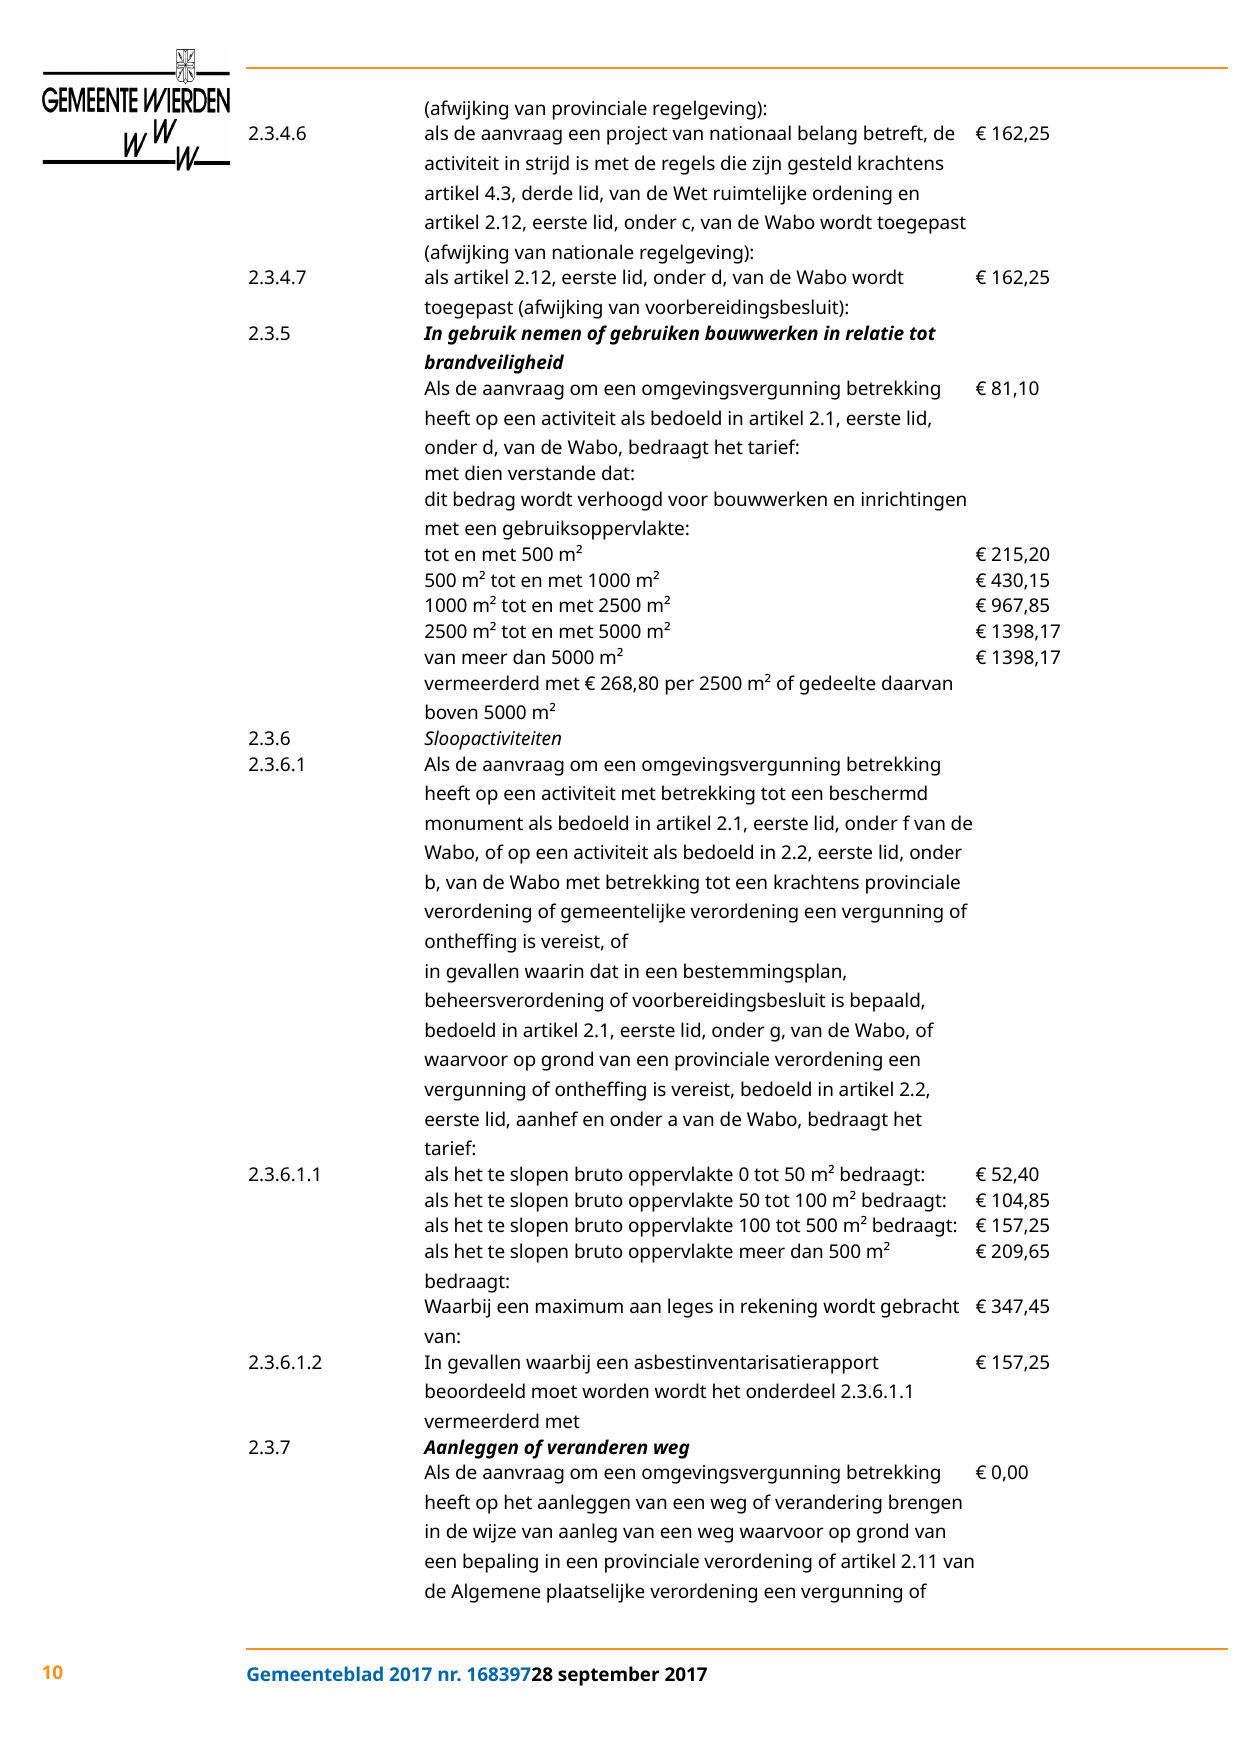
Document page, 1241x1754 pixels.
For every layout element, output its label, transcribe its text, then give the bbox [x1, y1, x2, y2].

table_cell [248, 1294, 424, 1349]
table_cell [248, 1187, 424, 1213]
table_cell 500 m² tot en met 1000 m² [424, 567, 975, 593]
table_cell Als de aanvraag om een omgevingsvergunning betrekking heeft op een activiteit als bedoeld in artikel 2.1, eerste lid, onder d, van de Wabo, bedraagt het tarief: [424, 375, 975, 460]
table_cell 2.3.6.1.2 [248, 1349, 424, 1434]
table_cell € 104,85 [975, 1187, 1152, 1213]
table_cell [975, 95, 1152, 121]
table_cell 2500 m² tot en met 5000 m² [424, 618, 975, 644]
table_cell [248, 1460, 424, 1604]
table_cell [248, 670, 424, 725]
table_cell Waarbij een maximum aan leges in rekening wordt gebracht van: [424, 1294, 975, 1349]
table_cell vermeerderd met € 268,80 per 2500 m² of gedeelte daarvan boven 5000 m² [424, 670, 975, 725]
table_cell € 215,20 [975, 541, 1152, 567]
table_cell [975, 486, 1152, 541]
table_cell 1000 m² tot en met 2500 m² [424, 593, 975, 618]
table_cell [975, 320, 1152, 375]
table_cell € 157,25 [975, 1213, 1152, 1238]
table_cell € 0,00 [975, 1460, 1152, 1604]
table_cell als artikel 2.12, eerste lid, onder d, van de Wabo wordt toegepast (afwijking van voorbereidingsbesluit): [424, 265, 975, 320]
table_cell als de aanvraag een project van nationaal belang betreft, de activiteit in strijd is met de regels die zijn gesteld krachtens artikel 4.3, derde lid, van de Wet ruimtelijke ordening en artikel 2.12, eerste lid, onder c, van de Wabo wordt toegepast (afwijking van nationale regelgeving): [424, 121, 975, 264]
table_cell In gebruik nemen of gebruiken bouwwerken in relatie tot brandveiligheid [424, 320, 975, 375]
table_cell Als de aanvraag om een omgevingsvergunning betrekking heeft op een activiteit met betrekking tot een beschermd monument als bedoeld in artikel 2.1, eerste lid, onder f van de Wabo, of op een activiteit als bedoeld in 2.2, eerste lid, onder b, van de Wabo met betrekking tot een krachtens provinciale verordening of gemeentelijke verordening een vergunning of ontheffing is vereist, of in gevallen waarin dat in een bestemmingsplan, beheersverordening of voorbereidingsbesluit is bepaald, bedoeld in artikel 2.1, eerste lid, onder g, van de Wabo, of waarvoor op grond van een provinciale verordening een vergunning of ontheffing is vereist, bedoeld in artikel 2.2, eerste lid, aanhef en onder a van de Wabo, bedraagt het tarief: [424, 751, 975, 1161]
table_cell 2.3.4.7 [248, 265, 424, 320]
table_cell [248, 618, 424, 644]
table_cell [248, 460, 424, 486]
table_cell [248, 1213, 424, 1238]
table_cell € 209,65 [975, 1238, 1152, 1294]
table_cell als het te slopen bruto oppervlakte meer dan 500 m² bedraagt: [424, 1238, 975, 1294]
table_cell [248, 567, 424, 593]
table_cell Als de aanvraag om een omgevingsvergunning betrekking heeft op het aanleggen van een weg of verandering brengen in de wijze van aanleg van een weg waarvoor op grond van een bepaling in een provinciale verordening of artikel 2.11 van de Algemene plaatselijke verordening een vergunning of [424, 1460, 975, 1604]
table_cell als het te slopen bruto oppervlakte 0 tot 50 m² bedraagt: [424, 1161, 975, 1187]
table_cell € 52,40 [975, 1161, 1152, 1187]
table_cell 2.3.6.1 [248, 751, 424, 1161]
table_cell met dien verstande dat: [424, 460, 975, 486]
table_cell dit bedrag wordt verhoogd voor bouwwerken en inrichtingen met een gebruiksoppervlakte: [424, 486, 975, 541]
table_cell In gevallen waarbij een asbestinventarisatierapport beoordeeld moet worden wordt het onderdeel 2.3.6.1.1 vermeerderd met [424, 1349, 975, 1434]
table_cell [975, 670, 1152, 725]
table_cell Aanleggen of veranderen weg [424, 1434, 975, 1459]
table_cell [975, 460, 1152, 486]
picture [41, 47, 231, 172]
table_cell [975, 725, 1152, 751]
table_cell € 967,85 [975, 593, 1152, 618]
table_cell [248, 486, 424, 541]
table_cell € 430,15 [975, 567, 1152, 593]
table_cell 2.3.5 [248, 320, 424, 375]
table_cell van meer dan 5000 m² [424, 644, 975, 670]
table_cell (afwijking van provinciale regelgeving): [424, 95, 975, 121]
table_cell tot en met 500 m² [424, 541, 975, 567]
table_cell € 347,45 [975, 1294, 1152, 1349]
table_cell € 1398,17 [975, 644, 1152, 670]
table_cell 2.3.7 [248, 1434, 424, 1459]
table_cell Sloopactiviteiten [424, 725, 975, 751]
table_cell 2.3.6.1.1 [248, 1161, 424, 1187]
table_cell € 1398,17 [975, 618, 1152, 644]
table_cell 2.3.4.6 [248, 121, 424, 264]
table_cell € 81,10 [975, 375, 1152, 460]
table_cell [248, 644, 424, 670]
table_cell € 157,25 [975, 1349, 1152, 1434]
table_cell [248, 593, 424, 618]
table_cell € 162,25 [975, 121, 1152, 264]
table_cell als het te slopen bruto oppervlakte 100 tot 500 m² bedraagt: [424, 1213, 975, 1238]
table_cell [248, 95, 424, 121]
table_cell [248, 541, 424, 567]
table_cell als het te slopen bruto oppervlakte 50 tot 100 m² bedraagt: [424, 1187, 975, 1213]
table_cell [975, 1434, 1152, 1459]
table_cell [975, 751, 1152, 1161]
table_cell [248, 375, 424, 460]
table_cell € 162,25 [975, 265, 1152, 320]
table_cell [248, 1238, 424, 1294]
table_cell 2.3.6 [248, 725, 424, 751]
